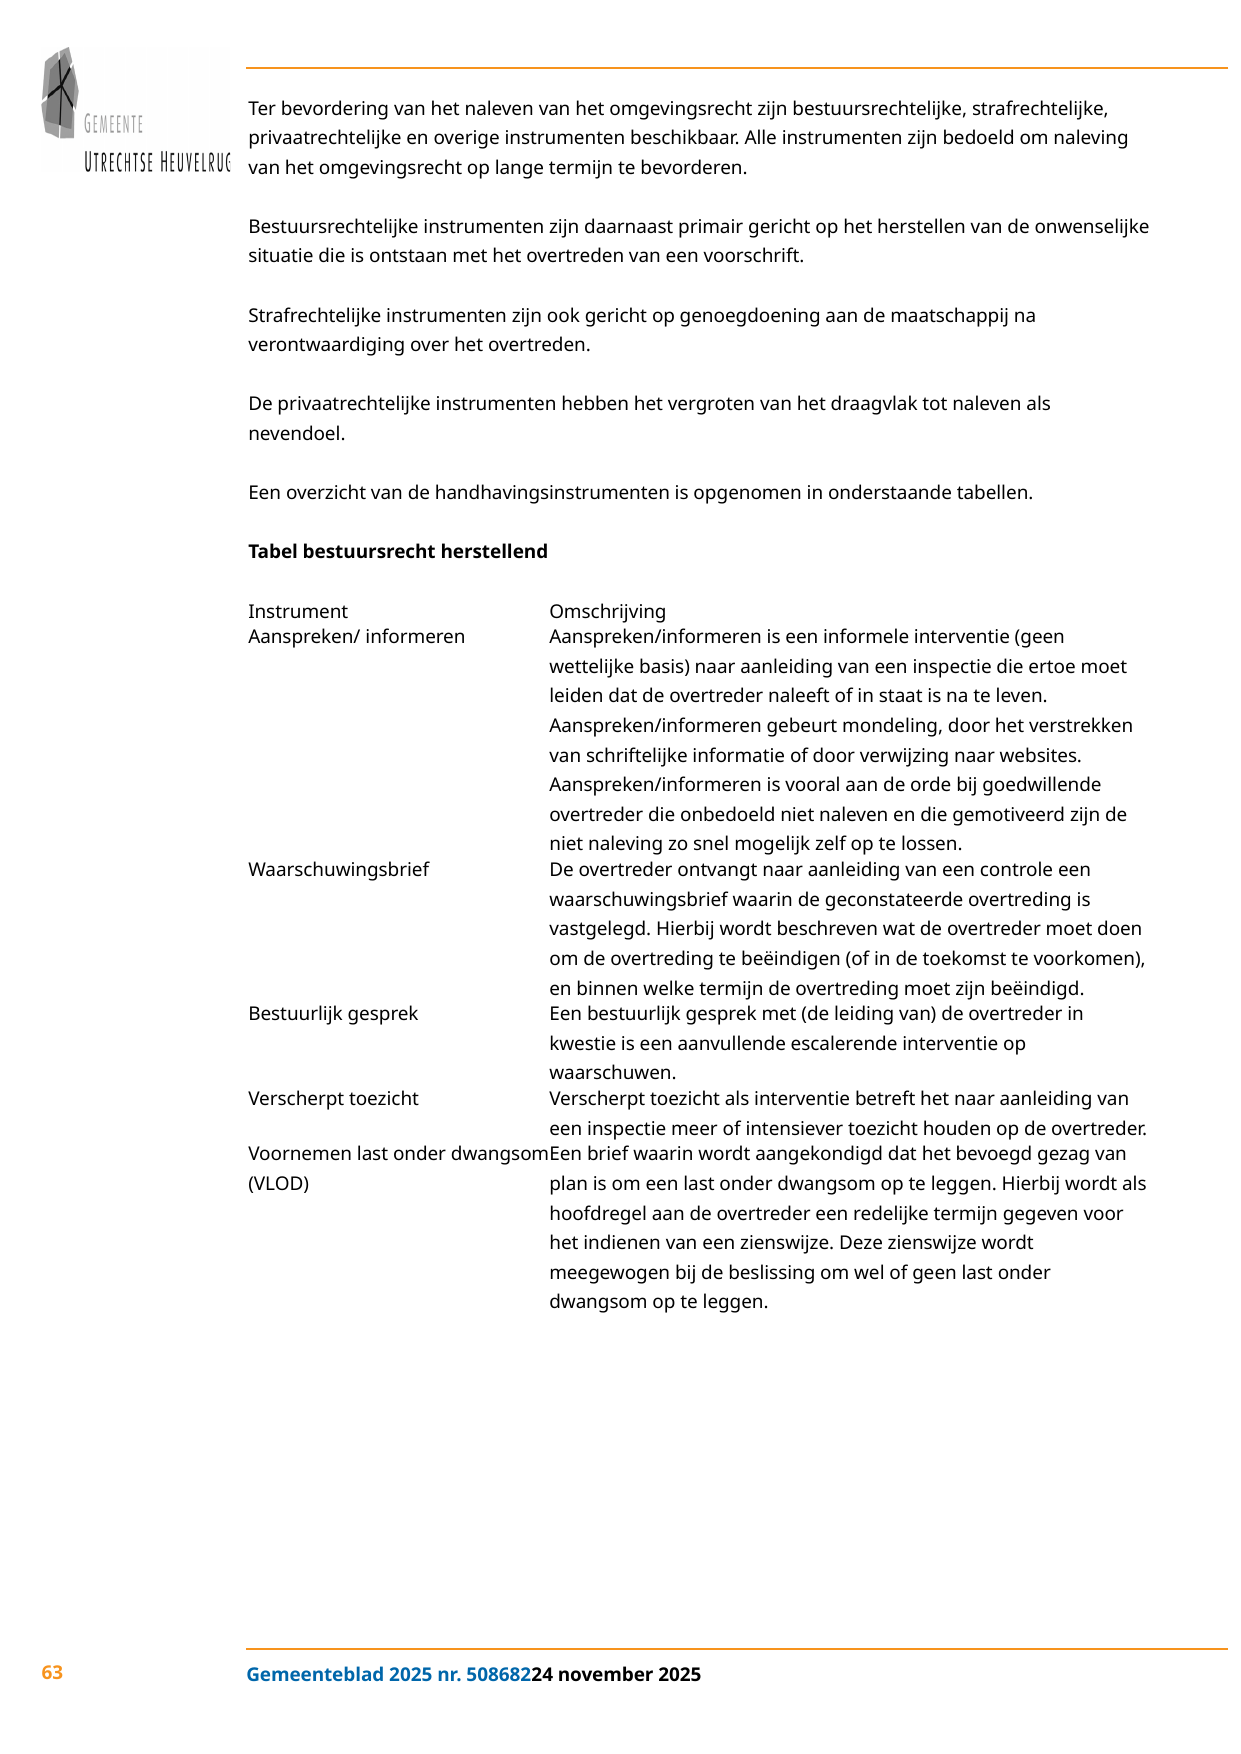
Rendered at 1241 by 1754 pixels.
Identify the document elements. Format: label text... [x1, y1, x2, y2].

table_cell Een brief waarin wordt aangekondigd dat het bevoegd gezag van plan is om een last onder dwangsom op te leggen. Hierbij wordt als hoofdregel aan de overtreder een redelijke termijn gegeven voor het indienen van een zienswijze. Deze zienswijze wordt meegewogen bij de beslissing om wel of geen last onder dwangsom op te leggen. [549, 1141, 1152, 1314]
table_cell Bestuurlijk gesprek [248, 1000, 549, 1085]
text De privaatrechtelijke instrumenten hebben het vergroten van het draagvlak tot naleven als nevendoel. [248, 391, 1152, 446]
text Een overzicht van de handhavingsinstrumenten is opgenomen in onderstaande tabellen. [248, 479, 1152, 505]
table_cell Voornemen last onder dwangsom (VLOD) [248, 1141, 549, 1314]
table_cell Een bestuurlijk gesprek met (de leiding van) de overtreder in kwestie is een aanvullende escalerende interventie op waarschuwen. [549, 1000, 1152, 1085]
text Bestuursrechtelijke instrumenten zijn daarnaast primair gericht op het herstellen van de onwenselijke situatie die is ontstaan met het overtreden van een voorschrift. [248, 213, 1152, 268]
table_header Omschrijving [549, 598, 1152, 623]
picture [41, 47, 231, 172]
text Tabel bestuursrecht herstellend [248, 538, 1152, 564]
text Ter bevordering van het naleven van het omgevingsrecht zijn bestuursrechtelijke, strafrechtelijke, privaatrechtelijke en overige instrumenten beschikbaar. Alle instrumenten zijn bedoeld om naleving van het omgevingsrecht op lange termijn te bevorderen. [248, 95, 1152, 180]
table_cell Aanspreken/informeren is een informele interventie (geen wettelijke basis) naar aanleiding van een inspectie die ertoe moet leiden dat de overtreder naleeft of in staat is na te leven. Aanspreken/informeren gebeurt mondeling, door het verstrekken van schriftelijke informatie of door verwijzing naar websites. Aanspreken/informeren is vooral aan de orde bij goedwillende overtreder die onbedoeld niet naleven en die gemotiveerd zijn de niet naleving zo snel mogelijk zelf op te lossen. [549, 624, 1152, 856]
table_cell Verscherpt toezicht als interventie betreft het naar aanleiding van een inspectie meer of intensiever toezicht houden op de overtreder. [549, 1085, 1152, 1141]
table_cell De overtreder ontvangt naar aanleiding van een controle een waarschuwingsbrief waarin de geconstateerde overtreding is vastgelegd. Hierbij wordt beschreven wat de overtreder moet doen om de overtreding te beëindigen (of in de toekomst te voorkomen), en binnen welke termijn de overtreding moet zijn beëindigd. [549, 856, 1152, 1000]
table_cell Verscherpt toezicht [248, 1085, 549, 1141]
table_header Instrument [248, 598, 549, 623]
table_cell Waarschuwingsbrief [248, 856, 549, 1000]
table_cell Aanspreken/ informeren [248, 624, 549, 856]
text Strafrechtelijke instrumenten zijn ook gericht op genoegdoening aan de maatschappij na verontwaardiging over het overtreden. [248, 302, 1152, 357]
